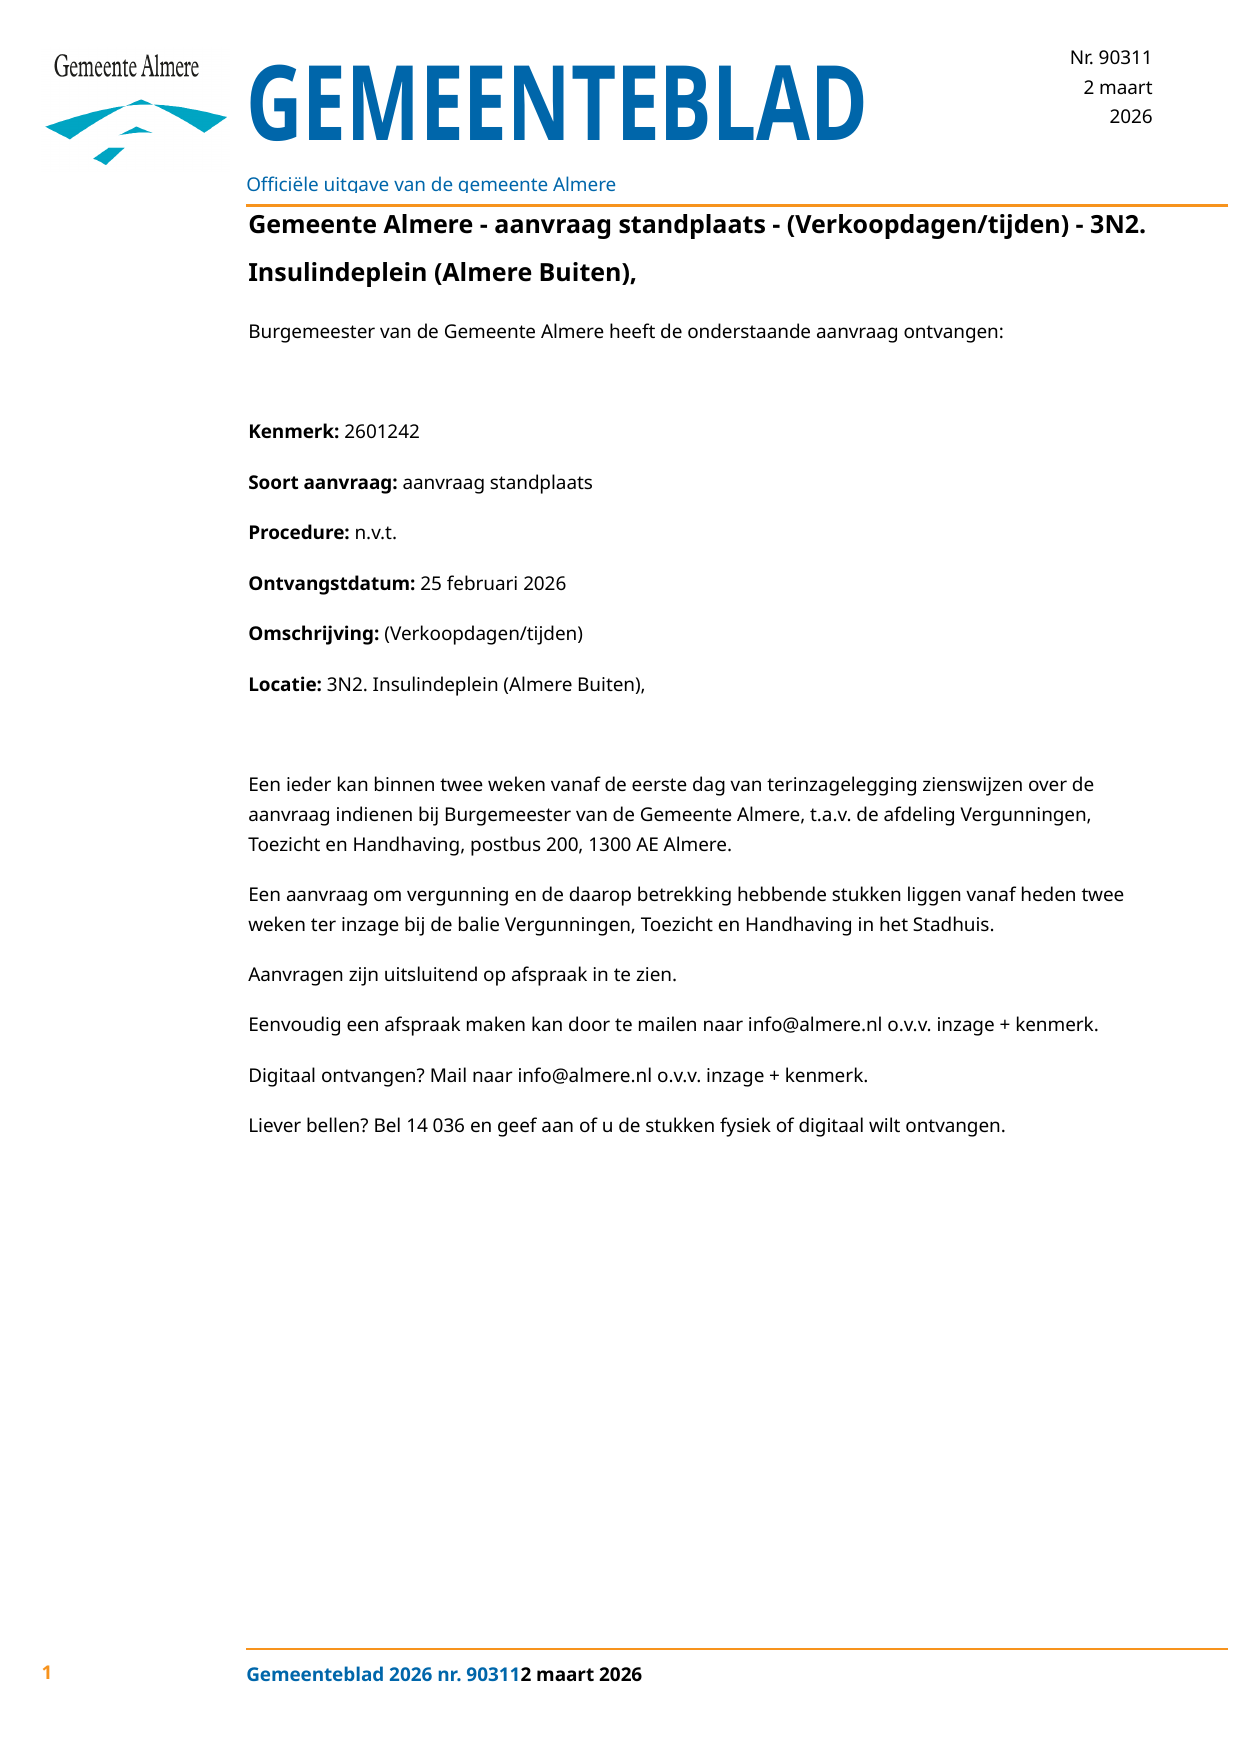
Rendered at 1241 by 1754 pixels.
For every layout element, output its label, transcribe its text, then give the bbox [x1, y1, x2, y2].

picture [41, 47, 231, 172]
text Burgemeester van de Gemeente Almere heeft de onderstaande aanvraag ontvangen: [248, 318, 1152, 344]
text Aanvragen zijn uitsluitend op afspraak in te zien. [248, 961, 1152, 987]
text Soort aanvraag: aanvraag standplaats [248, 469, 1152, 495]
text Kenmerk: 2601242 [248, 419, 1152, 444]
text Omschrijving: (Verkoopdagen/tijden) [248, 620, 1152, 646]
text Digitaal ontvangen? Mail naar info@almere.nl o.v.v. inzage + kenmerk. [248, 1062, 1152, 1088]
text Een ieder kan binnen twee weken vanaf de eerste dag van terinzagelegging zienswijzen over de aanvraag indienen bij Burgemeester van de Gemeente Almere, t.a.v. de afdeling Vergunningen, Toezicht en Handhaving, postbus 200, 1300 AE Almere. [248, 772, 1152, 857]
text Gemeente Almere - aanvraag standplaats - (Verkoopdagen/tijden) - 3N2. Insulindeplein (Almere Buiten), [248, 207, 1152, 288]
text Een aanvraag om vergunning en de daarop betrekking hebbende stukken liggen vanaf heden twee weken ter inzage bij de balie Vergunningen, Toezicht en Handhaving in het Stadhuis. [248, 881, 1152, 937]
text Liever bellen? Bel 14 036 en geef aan of u de stukken fysiek of digitaal wilt ontvangen. [248, 1112, 1152, 1138]
text Procedure: n.v.t. [248, 519, 1152, 545]
text Eenvoudig een afspraak maken kan door te mailen naar info@almere.nl o.v.v. inzage + kenmerk. [248, 1012, 1152, 1037]
text Locatie: 3N2. Insulindeplein (Almere Buiten), [248, 671, 1152, 697]
text Ontvangstdatum: 25 februari 2026 [248, 570, 1152, 596]
